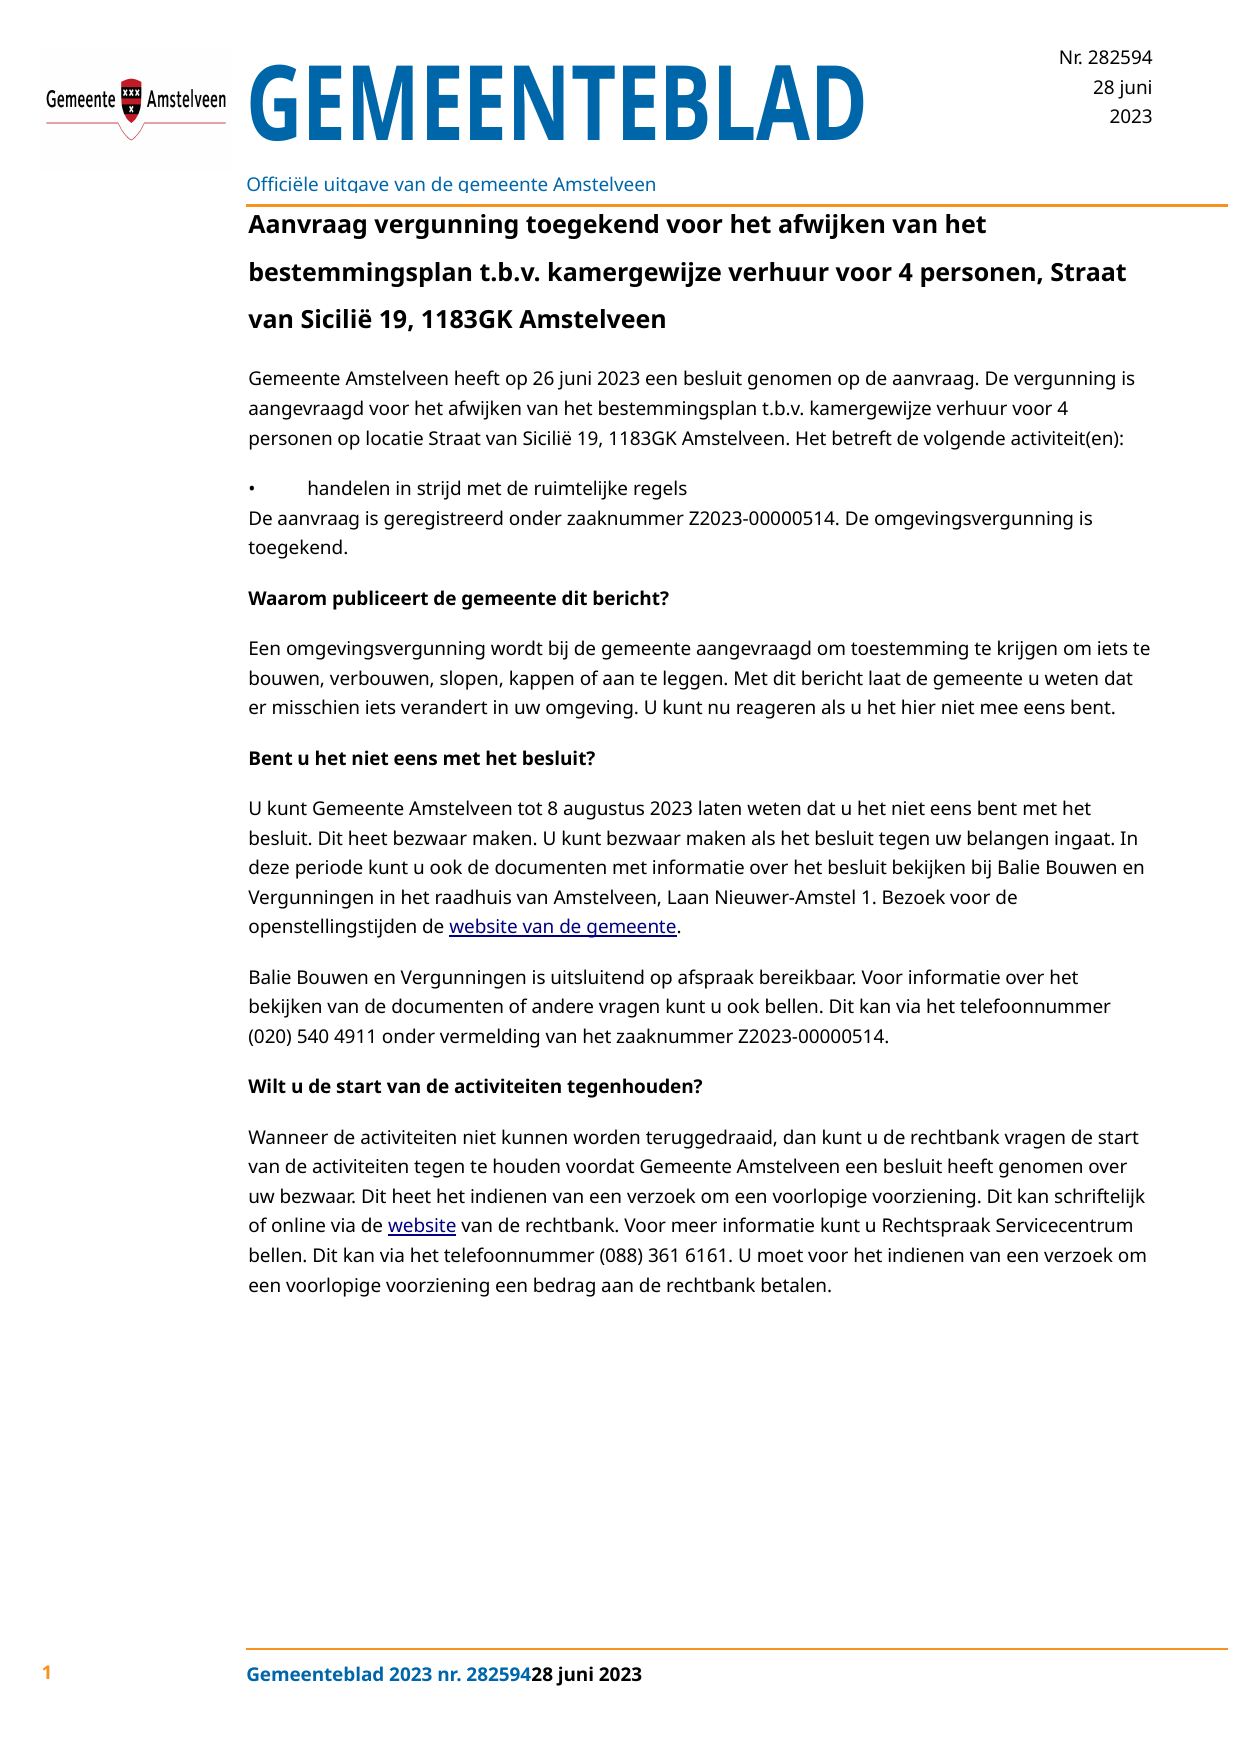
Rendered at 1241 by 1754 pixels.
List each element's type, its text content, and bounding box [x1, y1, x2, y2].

text Een omgevingsvergunning wordt bij de gemeente aangevraagd om toestemming te krijgen om iets te bouwen, verbouwen, slopen, kappen of aan te leggen. Met dit bericht laat de gemeente u weten dat er misschien iets verandert in uw omgeving. U kunt nu reageren als u het hier niet mee eens bent. [248, 635, 1152, 720]
text Balie Bouwen en Vergunningen is uitsluitend op afspraak bereikbaar. Voor informatie over het bekijken van de documenten of andere vragen kunt u ook bellen. Dit kan via het telefoonnummer (020) 540 4911 onder vermelding van het zaaknummer Z2023-00000514. [248, 964, 1152, 1049]
text Wilt u de start van de activiteiten tegenhouden? [248, 1073, 1152, 1099]
text Wanneer de activiteiten niet kunnen worden teruggedraaid, dan kunt u de rechtbank vragen de start van de activiteiten tegen te houden voordat Gemeente Amstelveen een besluit heeft genomen over uw bezwaar. Dit heet het indienen van een verzoek om een voorlopige voorziening. Dit kan schriftelijk of online via de website van de rechtbank. Voor meer informatie kunt u Rechtspraak Servicecentrum bellen. Dit kan via het telefoonnummer (088) 361 6161. U moet voor het indienen van een verzoek om een voorlopige voorziening een bedrag aan de rechtbank betalen. [248, 1124, 1152, 1297]
text U kunt Gemeente Amstelveen tot 8 augustus 2023 laten weten dat u het niet eens bent met het besluit. Dit heet bezwaar maken. U kunt bezwaar maken als het besluit tegen uw belangen ingaat. In deze periode kunt u ook de documenten met informatie over het besluit bekijken bij Balie Bouwen en Vergunningen in het raadhuis van Amstelveen, Laan Nieuwer-Amstel 1. Bezoek voor de openstellingstijden de website van de gemeente. [248, 795, 1152, 939]
list handelen in strijd met de ruimtelijke regels [248, 475, 1152, 501]
text Bent u het niet eens met het besluit? [248, 745, 1152, 770]
text Waarom publiceert de gemeente dit bericht? [248, 585, 1152, 610]
text Aanvraag vergunning toegekend voor het afwijken van het bestemmingsplan t.b.v. kamergewijze verhuur voor 4 personen, Straat van Sicilië 19, 1183GK Amstelveen [248, 207, 1152, 336]
text De aanvraag is geregistreerd onder zaaknummer Z2023-00000514. De omgevingsvergunning is toegekend. [248, 505, 1152, 560]
picture [41, 47, 231, 172]
text Gemeente Amstelveen heeft op 26 juni 2023 een besluit genomen op de aanvraag. De vergunning is aangevraagd voor het afwijken van het bestemmingsplan t.b.v. kamergewijze verhuur voor 4 personen op locatie Straat van Sicilië 19, 1183GK Amstelveen. Het betreft de volgende activiteit(en): [248, 366, 1152, 450]
